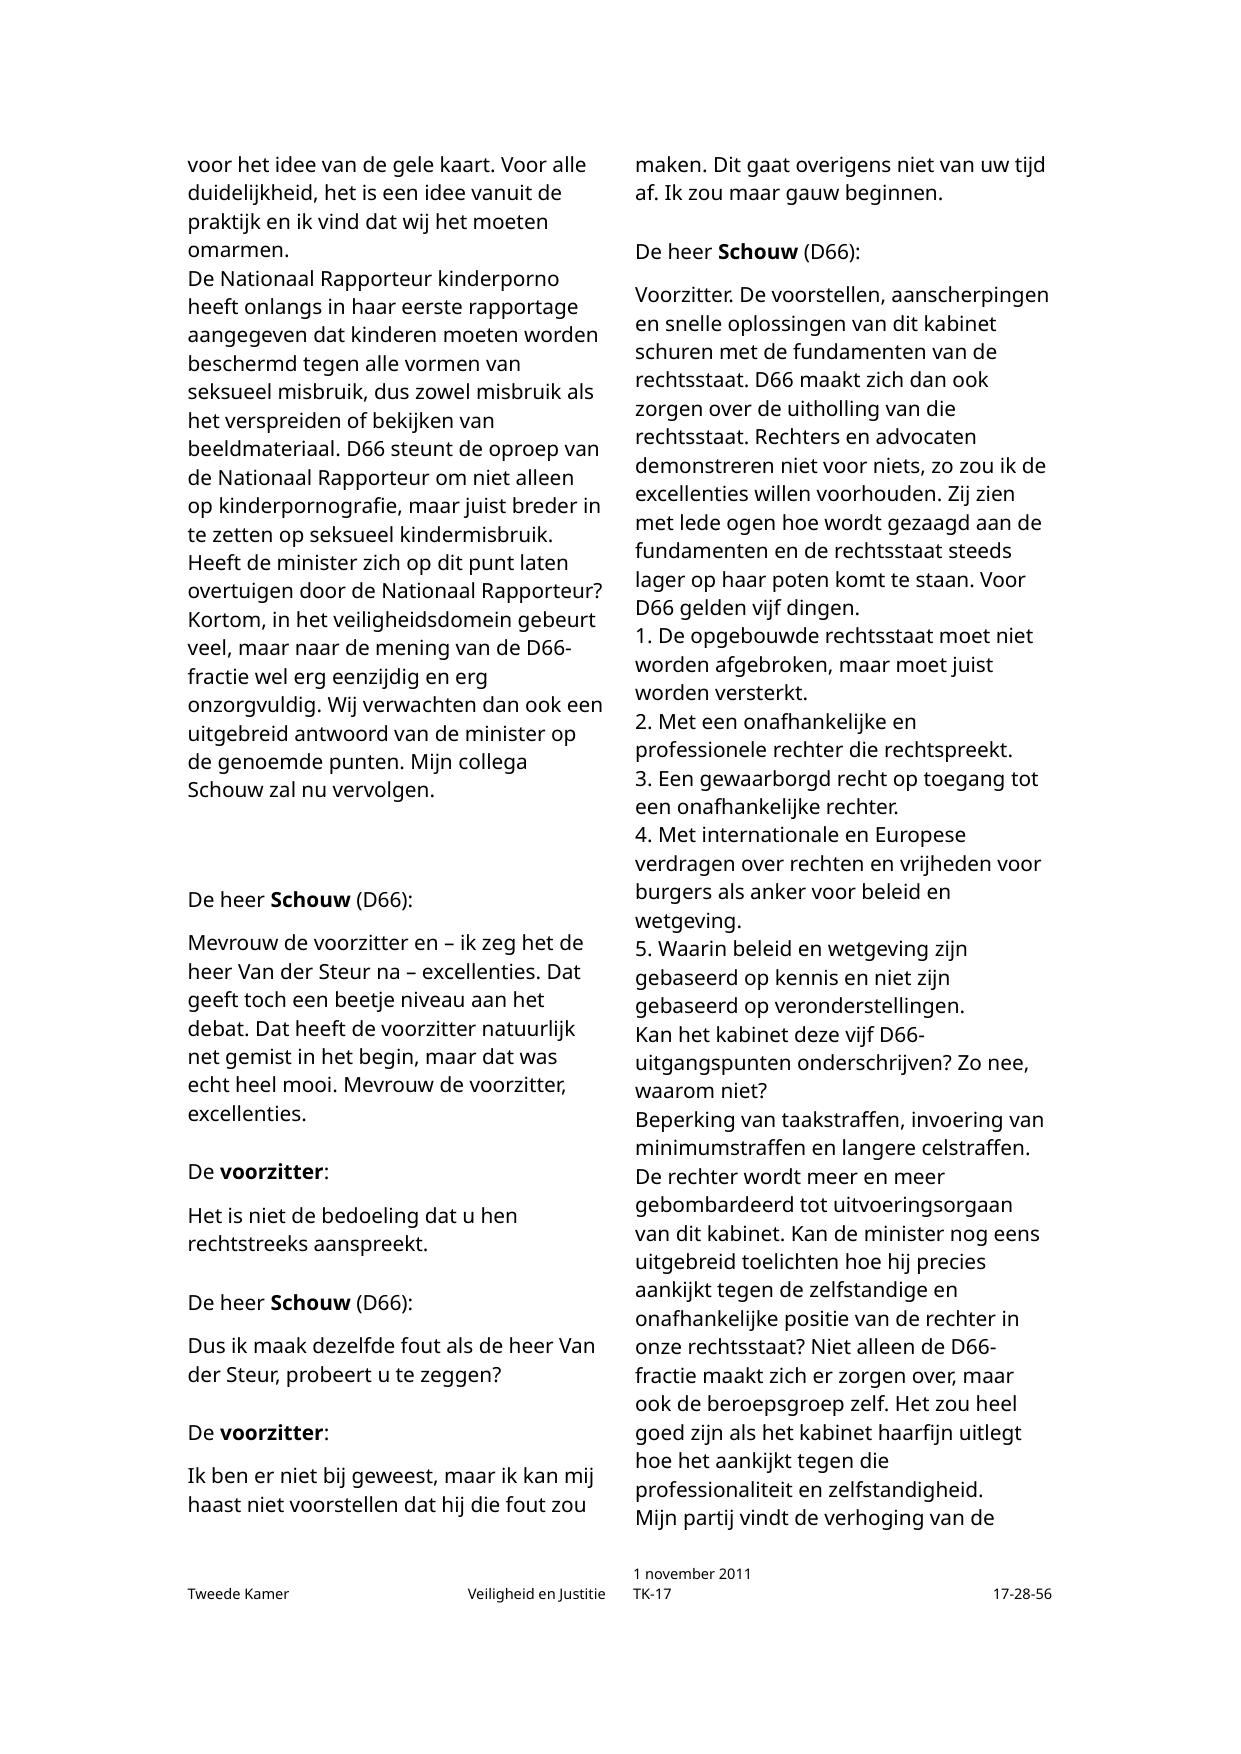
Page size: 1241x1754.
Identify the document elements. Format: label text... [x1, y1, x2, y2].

text De heer Schouw (D66): [187, 885, 605, 913]
text  [187, 834, 605, 862]
text 3. Een gewaarborgd recht op toegang tot een onafhankelijke rechter. [635, 764, 1053, 821]
text De heer Schouw (D66): [635, 237, 1053, 265]
text Het is niet de bedoeling dat u hen rechtstreeks aanspreekt. [187, 1201, 605, 1258]
text De voorzitter: [187, 1418, 605, 1447]
text Dus ik maak dezelfde fout als de heer Van der Steur, probeert u te zeggen? [187, 1331, 605, 1388]
text 1. De opgebouwde rechtsstaat moet niet worden afgebroken, maar moet juist worden versterkt. [635, 622, 1053, 707]
text De Nationaal Rapporteur kinderporno heeft onlangs in haar eerste rapportage aangegeven dat kinderen moeten worden beschermd tegen alle vormen van seksueel misbruik, dus zowel misbruik als het verspreiden of bekijken van beeldmateriaal. D66 steunt de oproep van de Nationaal Rapporteur om niet alleen op kinderpornografie, maar juist breder in te zetten op seksueel kindermisbruik. Heeft de minister zich op dit punt laten overtuigen door de Nationaal Rapporteur? [187, 264, 605, 605]
text Kortom, in het veiligheidsdomein gebeurt veel, maar naar de mening van de D66-fractie wel erg eenzijdig en erg onzorgvuldig. Wij verwachten dan ook een uitgebreid antwoord van de minister op de genoemde punten. Mijn collega Schouw zal nu vervolgen. [187, 605, 605, 804]
text maken. Dit gaat overigens niet van uw tijd af. Ik zou maar gauw beginnen. [635, 150, 1053, 207]
text Voorzitter. De voorstellen, aanscherpingen en snelle oplossingen van dit kabinet schuren met de fundamenten van de rechtsstaat. D66 maakt zich dan ook zorgen over de uitholling van die rechtsstaat. Rechters en advocaten demonstreren niet voor niets, zo zou ik de excellenties willen voorhouden. Zij zien met lede ogen hoe wordt gezaagd aan de fundamenten en de rechtsstaat steeds lager op haar poten komt te staan. Voor D66 gelden vijf dingen. [635, 280, 1053, 622]
text Ik ben er niet bij geweest, maar ik kan mij haast niet voorstellen dat hij die fout zou [187, 1462, 605, 1518]
text 5. Waarin beleid en wetgeving zijn gebaseerd op kennis en niet zijn gebaseerd op veronderstellingen. [635, 934, 1053, 1020]
text voor het idee van de gele kaart. Voor alle duidelijkheid, het is een idee vanuit de praktijk en ik vind dat wij het moeten omarmen. [187, 150, 605, 264]
text Kan het kabinet deze vijf D66-uitgangspunten onderschrijven? Zo nee, waarom niet? [635, 1020, 1053, 1105]
text De voorzitter: [187, 1157, 605, 1186]
text De heer Schouw (D66): [187, 1288, 605, 1316]
text Mevrouw de voorzitter en – ik zeg het de heer Van der Steur na – excellenties. Dat geeft toch een beetje niveau aan het debat. Dat heeft de voorzitter natuurlijk net gemist in het begin, maar dat was echt heel mooi. Mevrouw de voorzitter, excellenties. [187, 928, 605, 1127]
text Mijn partij vindt de verhoging van de [635, 1503, 1053, 1532]
text Beperking van taakstraffen, invoering van minimumstraffen en langere celstraffen. De rechter wordt meer en meer gebombardeerd tot uitvoeringsorgaan van dit kabinet. Kan de minister nog eens uitgebreid toelichten hoe hij precies aankijkt tegen de zelfstandige en onafhankelijke positie van de rechter in onze rechtsstaat? Niet alleen de D66-fractie maakt zich er zorgen over, maar ook de beroepsgroep zelf. Het zou heel goed zijn als het kabinet haarfijn uitlegt hoe het aankijkt tegen die professionaliteit en zelfstandigheid. [635, 1105, 1053, 1503]
text 4. Met internationale en Europese verdragen over rechten en vrijheden voor burgers als anker voor beleid en wetgeving. [635, 821, 1053, 934]
text 2. Met een onafhankelijke en professionele rechter die rechtspreekt. [635, 707, 1053, 764]
